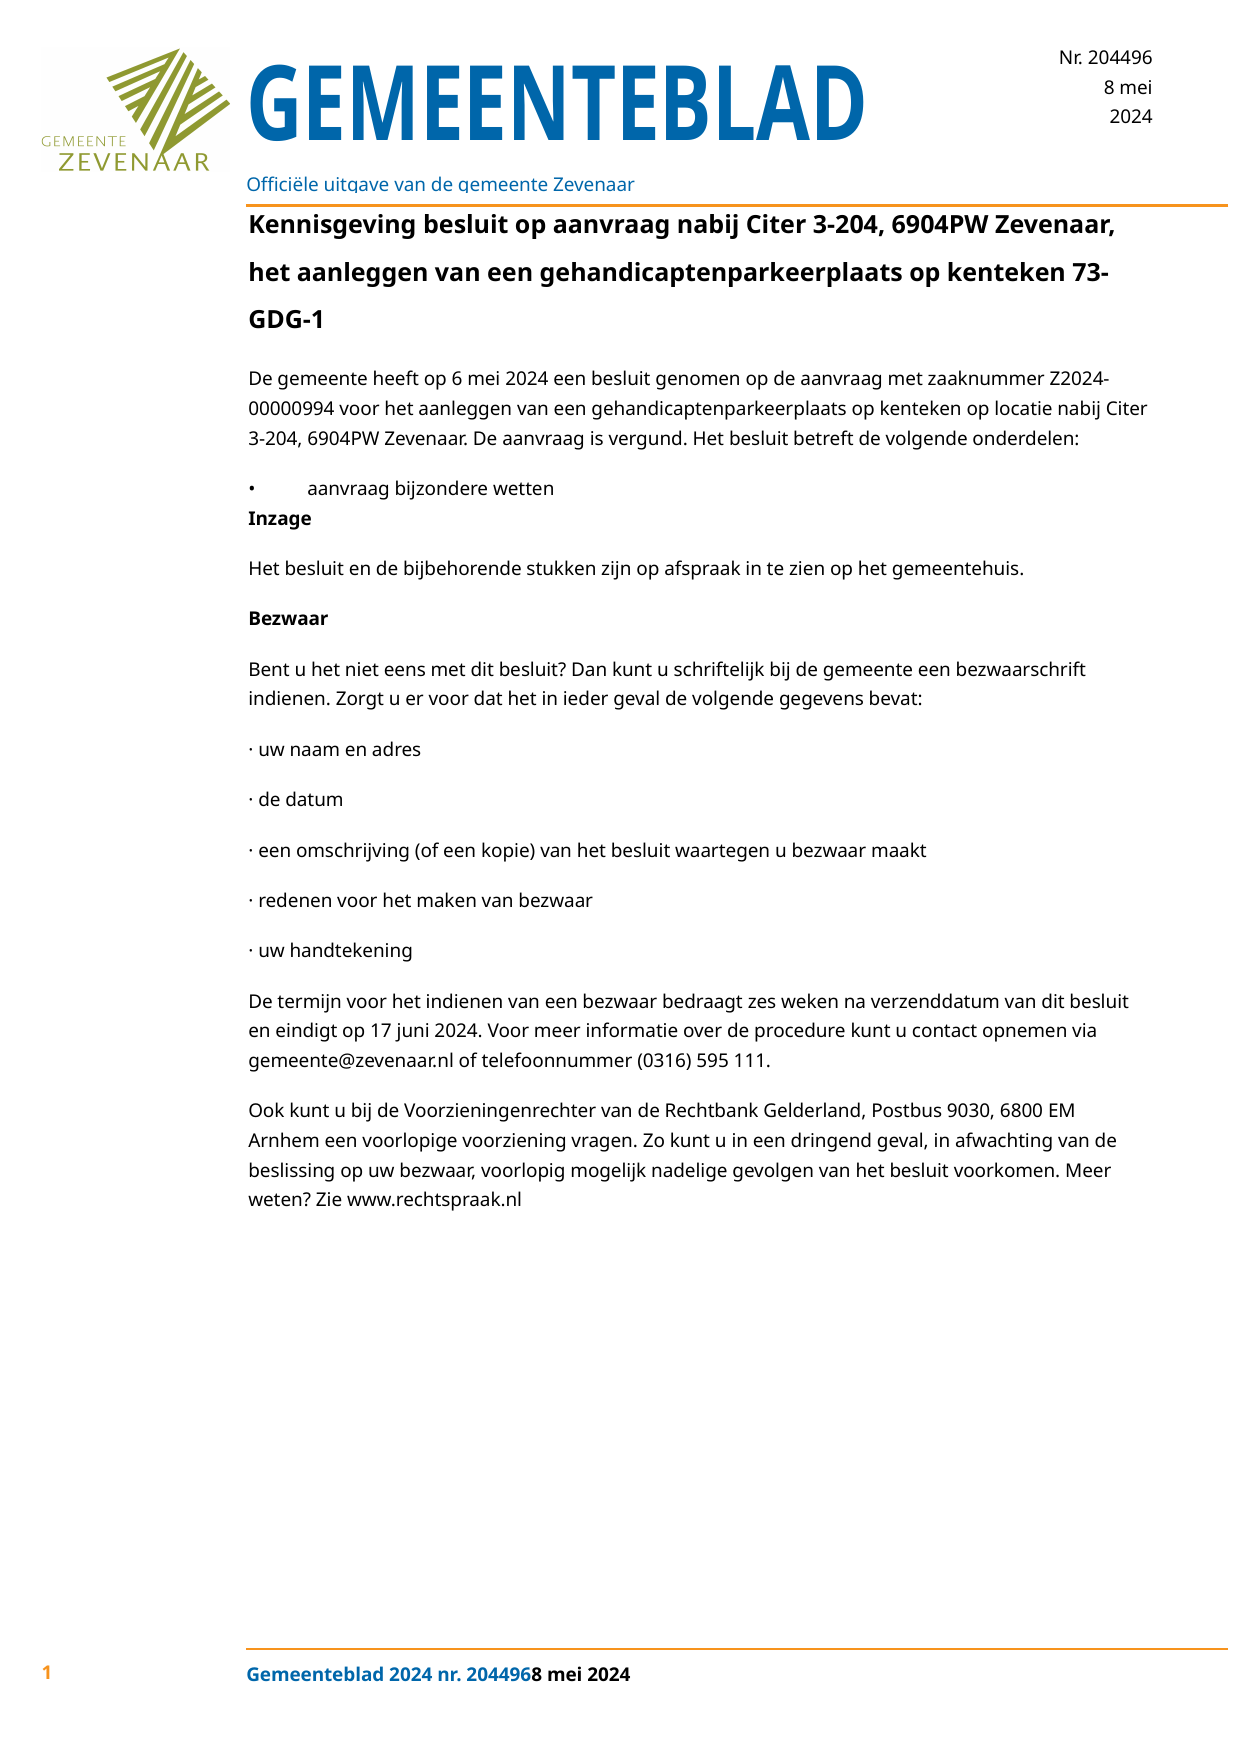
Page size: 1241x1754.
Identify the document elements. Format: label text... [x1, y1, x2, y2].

picture [41, 47, 231, 172]
text · uw naam en adres [248, 736, 1152, 762]
text Kennisgeving besluit op aanvraag nabij Citer 3-204, 6904PW Zevenaar, het aanleggen van een gehandicaptenparkeerplaats op kenteken 73-GDG-1 [248, 207, 1152, 336]
text Inzage [248, 505, 1152, 530]
list aanvraag bijzondere wetten [248, 475, 1152, 501]
text De gemeente heeft op 6 mei 2024 een besluit genomen op de aanvraag met zaaknummer Z2024-00000994 voor het aanleggen van een gehandicaptenparkeerplaats op kenteken op locatie nabij Citer 3-204, 6904PW Zevenaar. De aanvraag is vergund. Het besluit betreft de volgende onderdelen: [248, 366, 1152, 450]
text Bezwaar [248, 606, 1152, 631]
text · een omschrijving (of een kopie) van het besluit waartegen u bezwaar maakt [248, 837, 1152, 862]
text Ook kunt u bij de Voorzieningenrechter van de Rechtbank Gelderland, Postbus 9030, 6800 EM Arnhem een voorlopige voorziening vragen. Zo kunt u in een dringend geval, in afwachting van de beslissing op uw bezwaar, voorlopig mogelijk nadelige gevolgen van het besluit voorkomen. Meer weten? Zie www.rechtspraak.nl [248, 1098, 1152, 1212]
text · redenen voor het maken van bezwaar [248, 887, 1152, 913]
text Bent u het niet eens met dit besluit? Dan kunt u schriftelijk bij de gemeente een bezwaarschrift indienen. Zorgt u er voor dat het in ieder geval de volgende gegevens bevat: [248, 656, 1152, 711]
text · de datum [248, 786, 1152, 812]
text · uw handtekening [248, 938, 1152, 963]
text De termijn voor het indienen van een bezwaar bedraagt zes weken na verzenddatum van dit besluit en eindigt op 17 juni 2024. Voor meer informatie over de procedure kunt u contact opnemen via gemeente@zevenaar.nl of telefoonnummer (0316) 595 111. [248, 988, 1152, 1073]
text Het besluit en de bijbehorende stukken zijn op afspraak in te zien op het gemeentehuis. [248, 555, 1152, 581]
